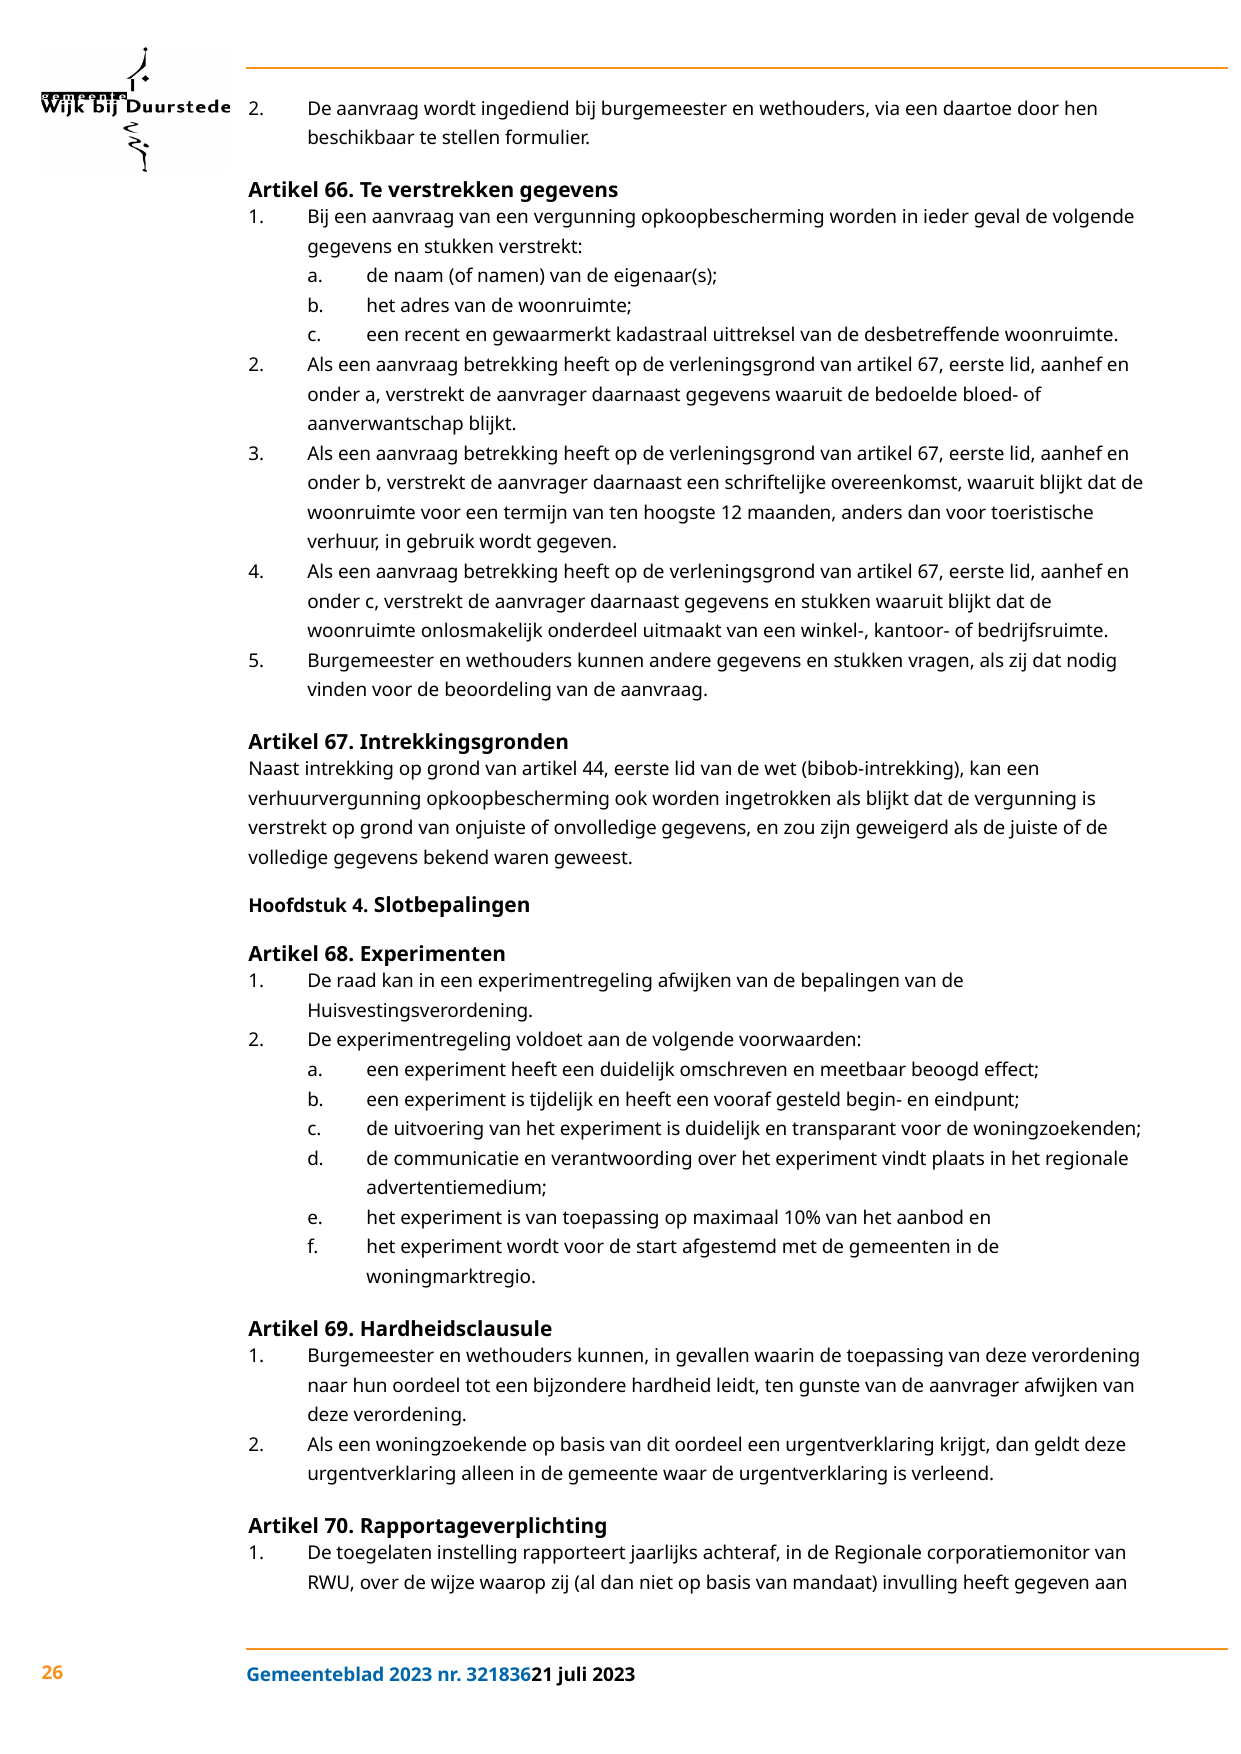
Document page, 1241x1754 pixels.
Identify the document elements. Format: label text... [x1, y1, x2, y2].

text Artikel 67. Intrekkingsgronden [248, 727, 1152, 755]
list een recent en gewaarmerkt kadastraal uittreksel van de desbetreffende woonruimte. [307, 322, 1152, 347]
list Als een aanvraag betrekking heeft op de verleningsgrond van artikel 67, eerste lid, aanhef en onder b, verstrekt de aanvrager daarnaast een schriftelijke overeenkomst, waaruit blijkt dat de woonruimte voor een termijn van ten hoogste 12 maanden, anders dan voor toeristische verhuur, in gebruik wordt gegeven. [248, 440, 1152, 554]
list De aanvraag wordt ingediend bij burgemeester en wethouders, via een daartoe door hen beschikbaar te stellen formulier. [248, 95, 1152, 150]
list de naam (of namen) van de eigenaar(s); [307, 262, 1152, 288]
text Artikel 66. Te verstrekken gegevens [248, 175, 1152, 203]
text Artikel 69. Hardheidsclausule [248, 1314, 1152, 1342]
list Als een aanvraag betrekking heeft op de verleningsgrond van artikel 67, eerste lid, aanhef en onder c, verstrekt de aanvrager daarnaast gegevens en stukken waaruit blijkt dat de woonruimte onlosmakelijk onderdeel uitmaakt van een winkel-, kantoor- of bedrijfsruimte. [248, 558, 1152, 643]
list Als een woningzoekende op basis van dit oordeel een urgentverklaring krijgt, dan geldt deze urgentverklaring alleen in de gemeente waar de urgentverklaring is verleend. [248, 1431, 1152, 1486]
list het experiment wordt voor de start afgestemd met de gemeenten in de woningmarktregio. [307, 1234, 1152, 1289]
list de uitvoering van het experiment is duidelijk en transparant voor de woningzoekenden; [307, 1115, 1152, 1141]
text Naast intrekking op grond van artikel 44, eerste lid van de wet (bibob-intrekking), kan een verhuurvergunning opkoopbescherming ook worden ingetrokken als blijkt dat de vergunning is verstrekt op grond van onjuiste of onvolledige gegevens, en zou zijn geweigerd als de juiste of de volledige gegevens bekend waren geweest. [248, 755, 1152, 870]
list een experiment heeft een duidelijk omschreven en meetbaar beoogd effect; [307, 1056, 1152, 1082]
list Burgemeester en wethouders kunnen, in gevallen waarin de toepassing van deze verordening naar hun oordeel tot een bijzondere hardheid leidt, ten gunste van de aanvrager afwijken van deze verordening. [248, 1342, 1152, 1427]
text Artikel 70. Rapportageverplichting [248, 1511, 1152, 1539]
list Als een aanvraag betrekking heeft op de verleningsgrond van artikel 67, eerste lid, aanhef en onder a, verstrekt de aanvrager daarnaast gegevens waaruit de bedoelde bloed- of aanverwantschap blijkt. [248, 351, 1152, 436]
picture [41, 47, 231, 172]
list De experimentregeling voldoet aan de volgende voorwaarden: [248, 1027, 1152, 1052]
list Burgemeester en wethouders kunnen andere gegevens en stukken vragen, als zij dat nodig vinden voor de beoordeling van de aanvraag. [248, 647, 1152, 702]
list Bij een aanvraag van een vergunning opkoopbescherming worden in ieder geval de volgende gegevens en stukken verstrekt: [248, 203, 1152, 258]
list een experiment is tijdelijk en heeft een vooraf gesteld begin- en eindpunt; [307, 1086, 1152, 1112]
list het adres van de woonruimte; [307, 292, 1152, 318]
list de communicatie en verantwoording over het experiment vindt plaats in het regionale advertentiemedium; [307, 1145, 1152, 1200]
list De toegelaten instelling rapporteert jaarlijks achteraf, in de Regionale corporatiemonitor van RWU, over de wijze waarop zij (al dan niet op basis van mandaat) invulling heeft gegeven aan [248, 1539, 1152, 1595]
list het experiment is van toepassing op maximaal 10% van het aanbod en [307, 1204, 1152, 1230]
list De raad kan in een experimentregeling afwijken van de bepalingen van de Huisvestingsverordening. [248, 967, 1152, 1023]
text Hoofdstuk 4. Slotbepalingen [248, 890, 1152, 918]
text Artikel 68. Experimenten [248, 939, 1152, 967]
